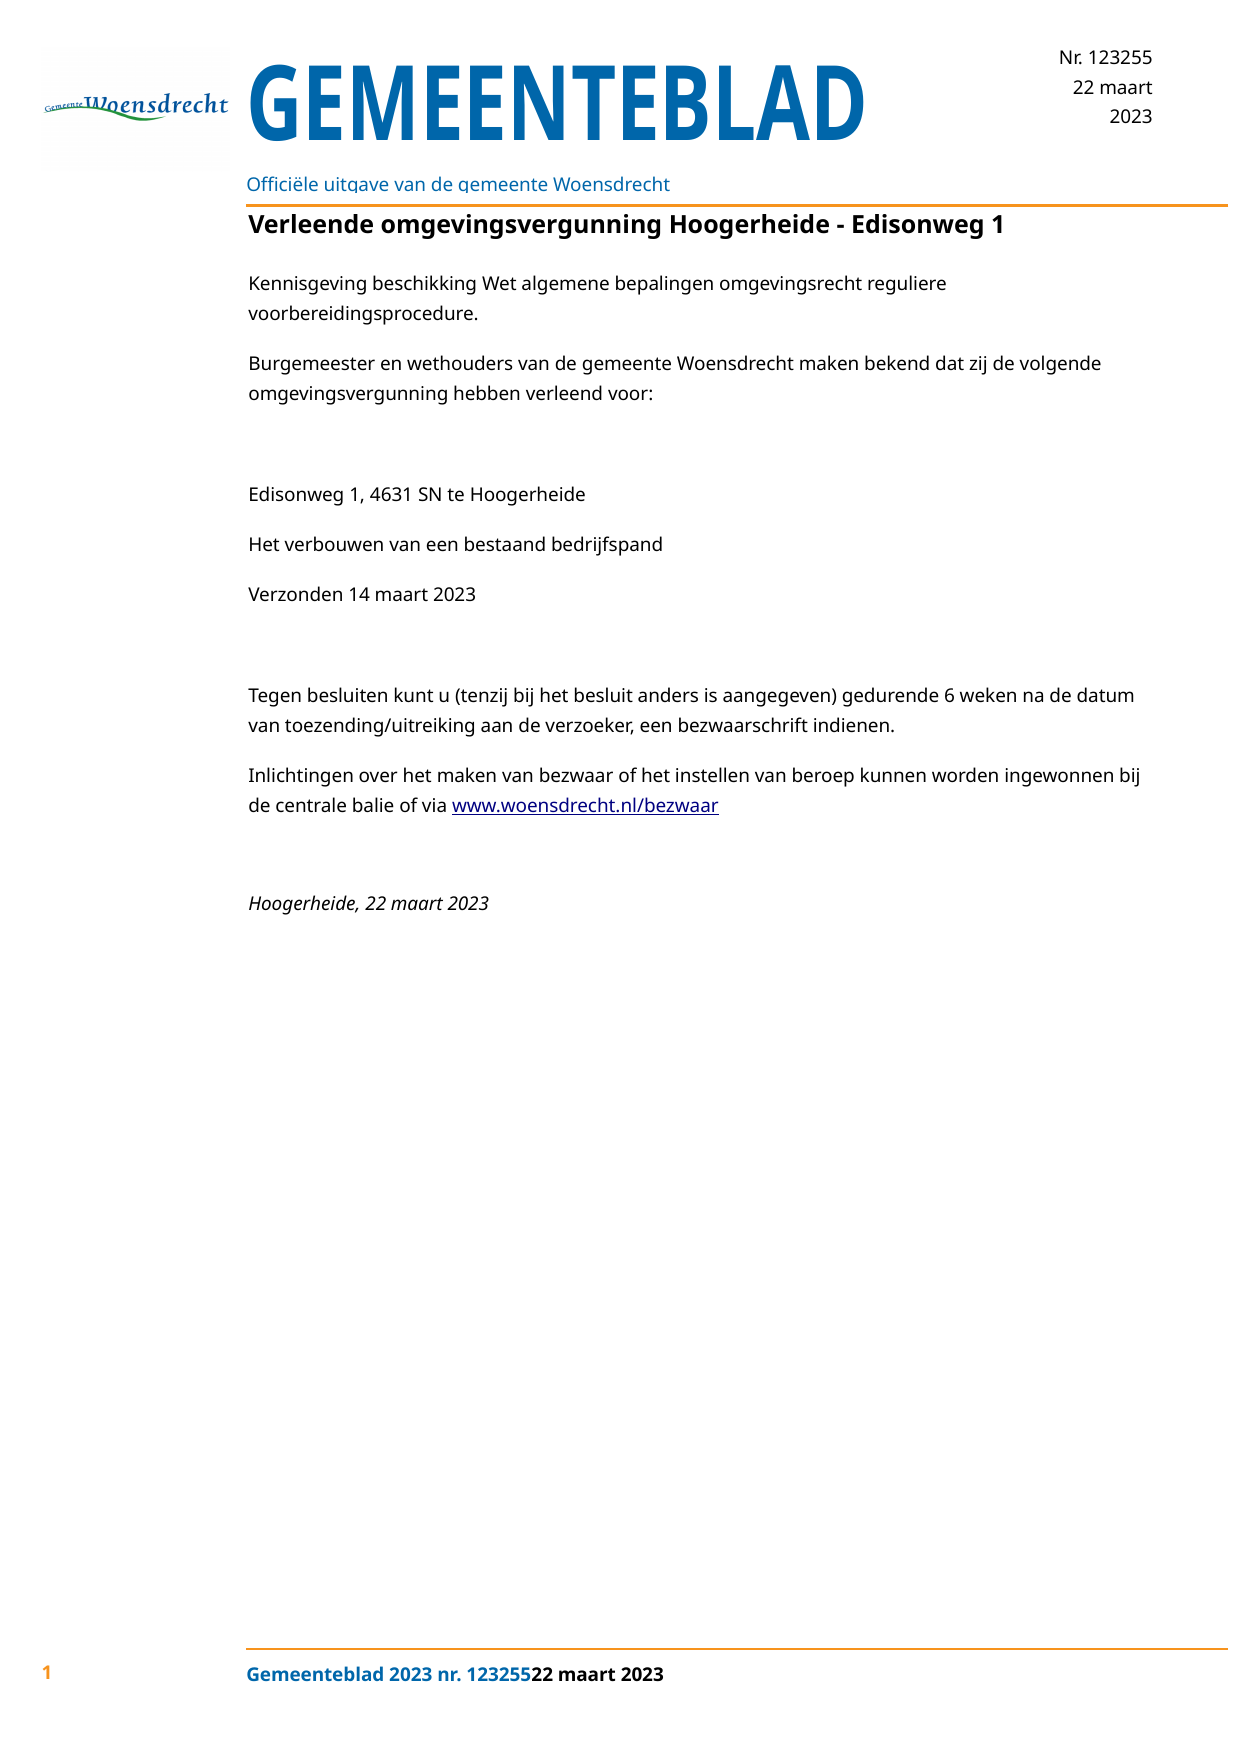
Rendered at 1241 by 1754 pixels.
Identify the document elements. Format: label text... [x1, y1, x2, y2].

text Verleende omgevingsvergunning Hoogerheide - Edisonweg 1 [248, 207, 1152, 241]
picture [41, 47, 231, 172]
text Edisonweg 1, 4631 SN te Hoogerheide [248, 481, 1152, 506]
text Hoogerheide, 22 maart 2023 [248, 890, 1152, 916]
text Burgemeester en wethouders van de gemeente Woensdrecht maken bekend dat zij de volgende omgevingsvergunning hebben verleend voor: [248, 350, 1152, 406]
text Verzonden 14 maart 2023 [248, 582, 1152, 607]
text Tegen besluiten kunt u (tenzij bij het besluit anders is aangegeven) gedurende 6 weken na de datum van toezending/uitreiking aan de verzoeker, een bezwaarschrift indienen. [248, 682, 1152, 738]
text Inlichtingen over het maken van bezwaar of het instellen van beroep kunnen worden ingewonnen bij de centrale balie of via www.woensdrecht.nl/bezwaar [248, 762, 1152, 818]
text Het verbouwen van een bestaand bedrijfspand [248, 531, 1152, 557]
text Kennisgeving beschikking Wet algemene bepalingen omgevingsrecht reguliere voorbereidingsprocedure. [248, 270, 1152, 326]
